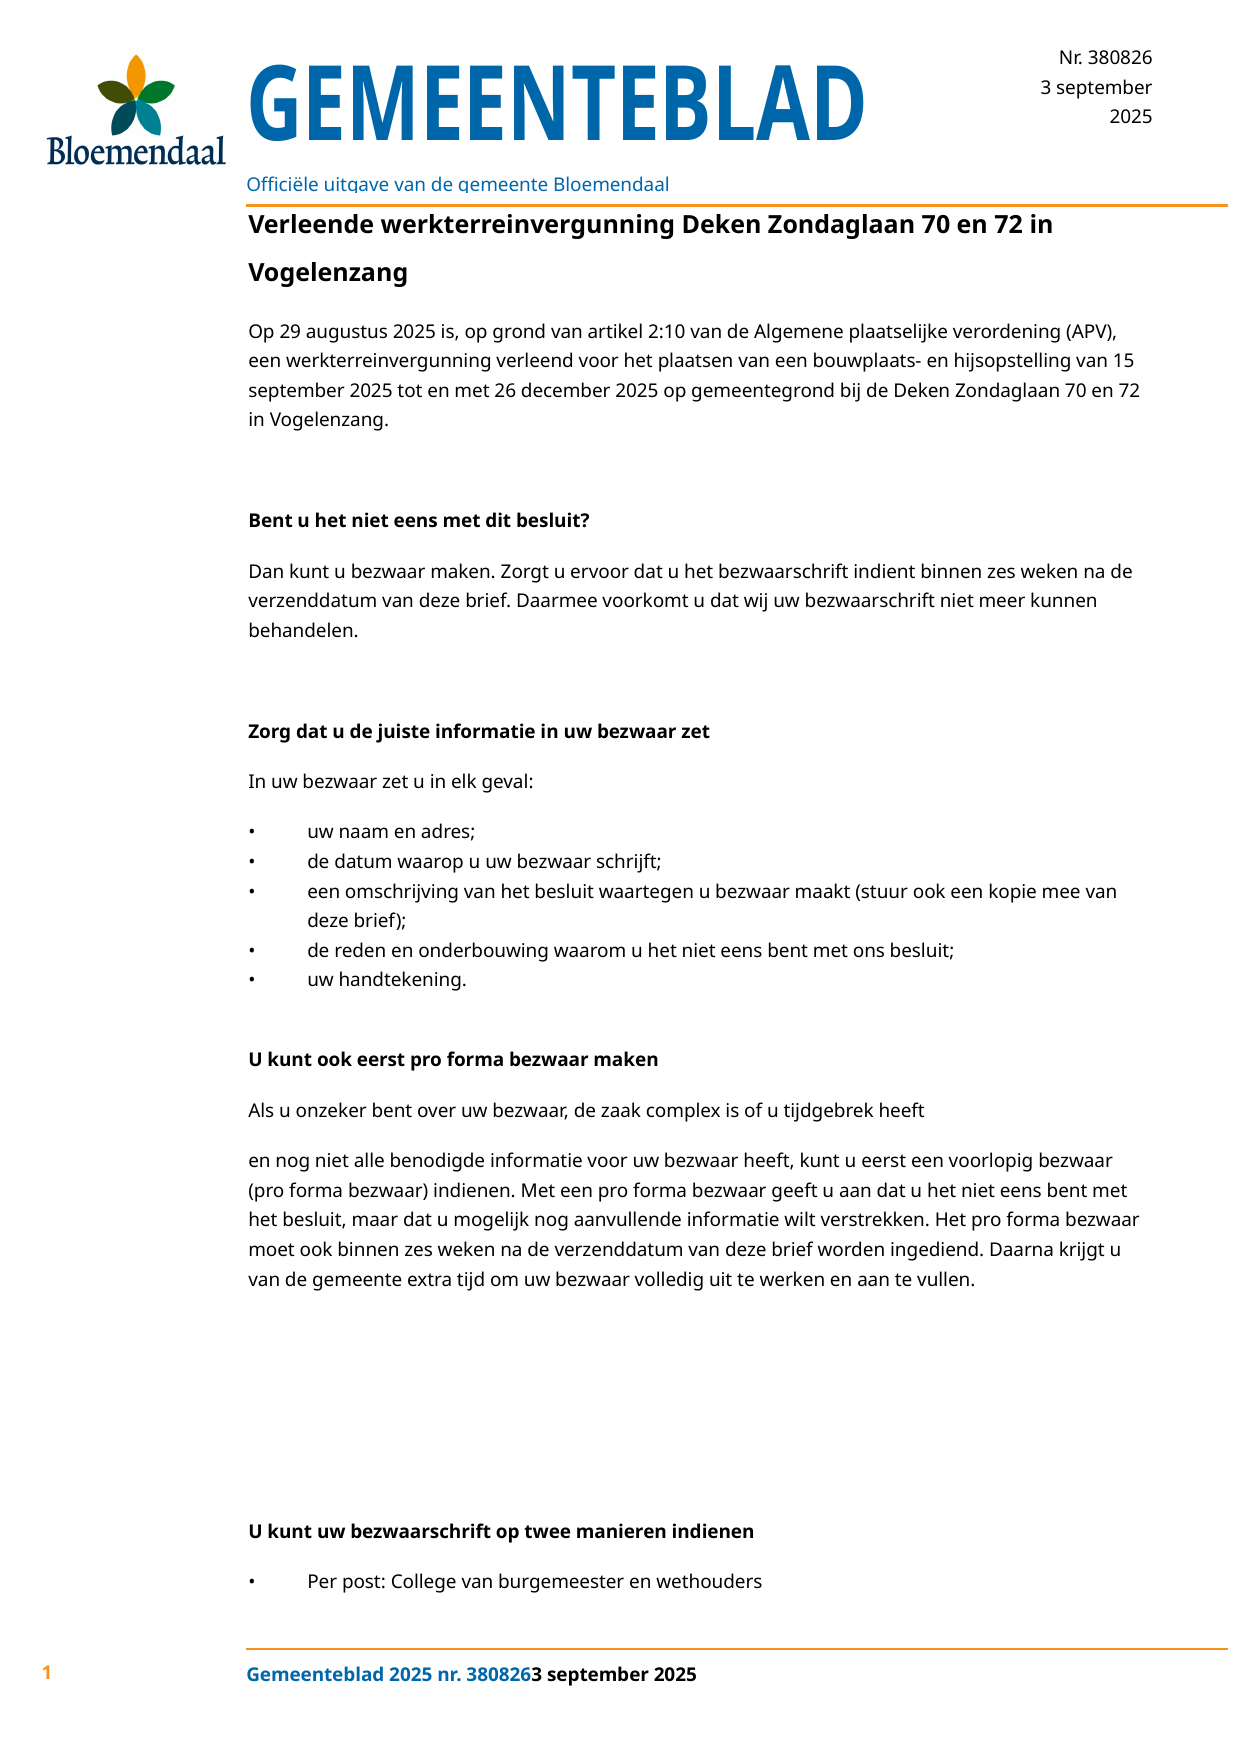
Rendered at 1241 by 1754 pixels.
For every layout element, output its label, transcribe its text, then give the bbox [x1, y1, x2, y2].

text Als u onzeker bent over uw bezwaar, de zaak complex is of u tijdgebrek heeft [248, 1097, 1152, 1123]
text Dan kunt u bezwaar maken. Zorgt u ervoor dat u het bezwaarschrift indient binnen zes weken na de verzenddatum van deze brief. Daarmee voorkomt u dat wij uw bezwaarschrift niet meer kunnen behandelen. [248, 558, 1152, 643]
text Verleende werkterreinvergunning Deken Zondaglaan 70 en 72 in Vogelenzang [248, 207, 1152, 288]
list uw naam en adres; [248, 819, 1152, 844]
text U kunt ook eerst pro forma bezwaar maken [248, 1047, 1152, 1072]
text Zorg dat u de juiste informatie in uw bezwaar zet [248, 718, 1152, 744]
text Bent u het niet eens met dit besluit? [248, 507, 1152, 533]
list de reden en onderbouwing waarom u het niet eens bent met ons besluit; [248, 937, 1152, 963]
picture [41, 47, 231, 172]
list Per post: College van burgemeester en wethouders [248, 1568, 1152, 1594]
text Op 29 augustus 2025 is, op grond van artikel 2:10 van de Algemene plaatselijke verordening (APV), een werkterreinvergunning verleend voor het plaatsen van een bouwplaats- en hijsopstelling van 15 september 2025 tot en met 26 december 2025 op gemeentegrond bij de Deken Zondaglaan 70 en 72 in Vogelenzang. [248, 318, 1152, 432]
text en nog niet alle benodigde informatie voor uw bezwaar heeft, kunt u eerst een voorlopig bezwaar (pro forma bezwaar) indienen. Met een pro forma bezwaar geeft u aan dat u het niet eens bent met het besluit, maar dat u mogelijk nog aanvullende informatie wilt verstrekken. Het pro forma bezwaar moet ook binnen zes weken na de verzenddatum van deze brief worden ingediend. Daarna krijgt u van de gemeente extra tijd om uw bezwaar volledig uit te werken en aan te vullen. [248, 1147, 1152, 1292]
text In uw bezwaar zet u in elk geval: [248, 768, 1152, 794]
text U kunt uw bezwaarschrift op twee manieren indienen [248, 1518, 1152, 1544]
list een omschrijving van het besluit waartegen u bezwaar maakt (stuur ook een kopie mee van deze brief); [248, 878, 1152, 933]
list de datum waarop u uw bezwaar schrijft; [248, 848, 1152, 874]
list uw handtekening. [248, 967, 1152, 992]
